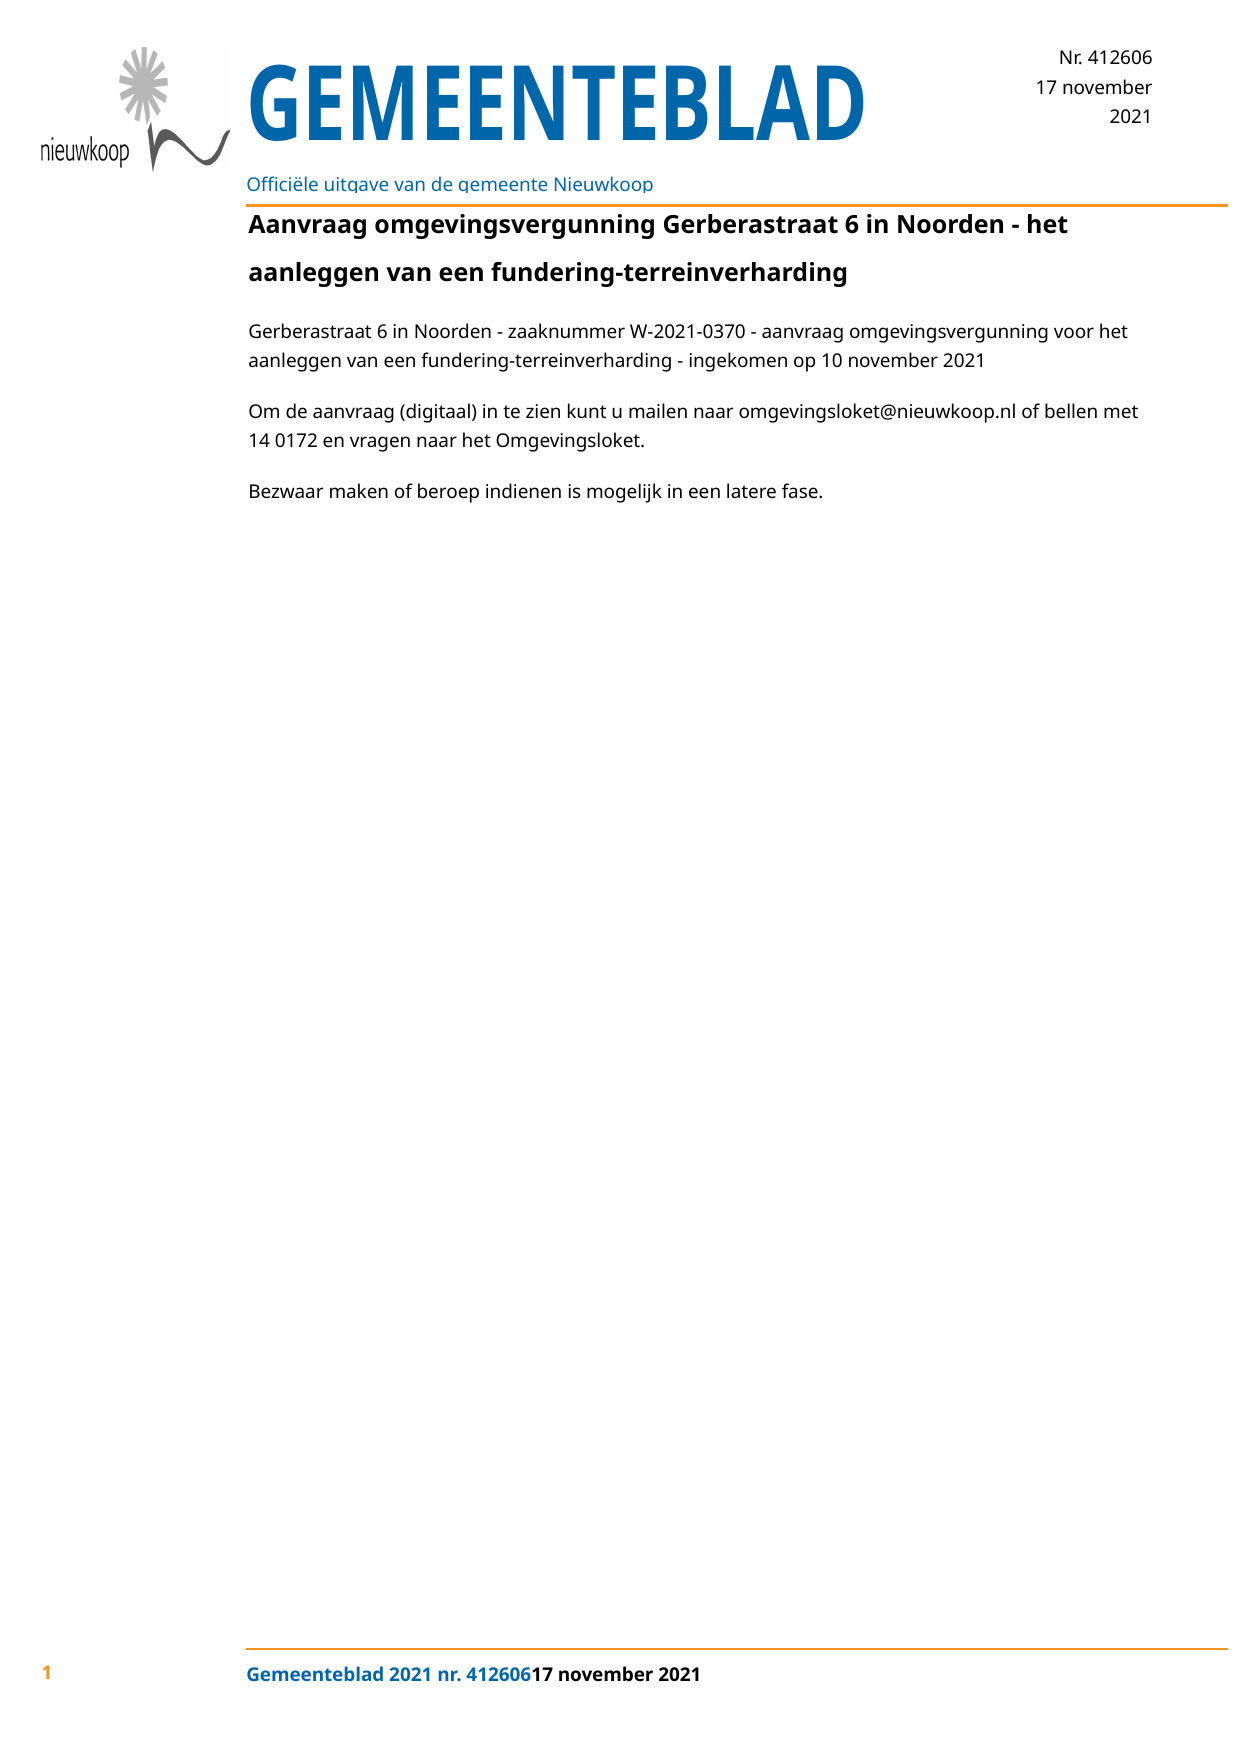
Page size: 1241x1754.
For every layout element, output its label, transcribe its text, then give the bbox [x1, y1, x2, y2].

text Om de aanvraag (digitaal) in te zien kunt u mailen naar omgevingsloket@nieuwkoop.nl of bellen met 14 0172 en vragen naar het Omgevingsloket. [248, 398, 1152, 453]
text Aanvraag omgevingsvergunning Gerberastraat 6 in Noorden - het aanleggen van een fundering-terreinverharding [248, 207, 1152, 288]
picture [41, 47, 231, 172]
text Bezwaar maken of beroep indienen is mogelijk in een latere fase. [248, 478, 1152, 504]
text Gerberastraat 6 in Noorden - zaaknummer W-2021-0370 - aanvraag omgevingsvergunning voor het aanleggen van een fundering-terreinverharding - ingekomen op 10 november 2021 [248, 318, 1152, 373]
